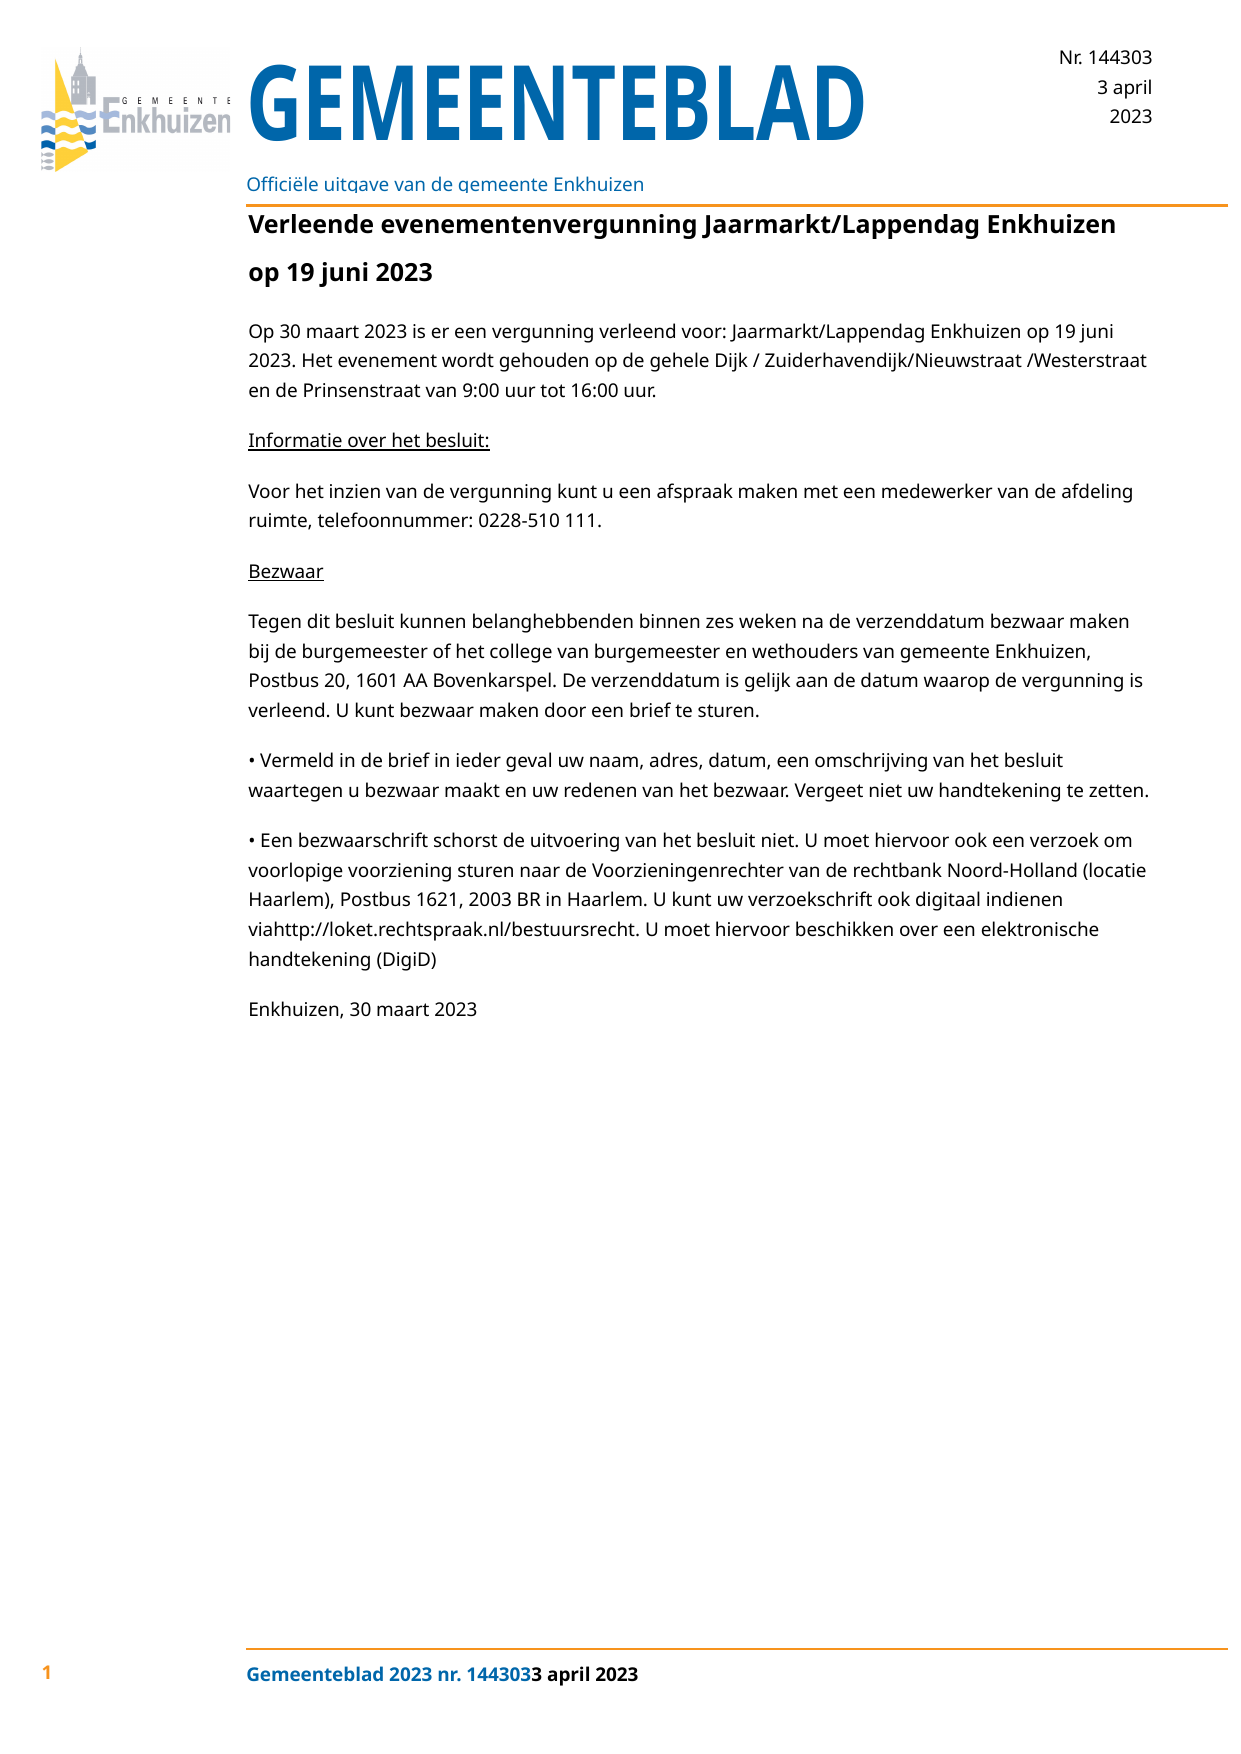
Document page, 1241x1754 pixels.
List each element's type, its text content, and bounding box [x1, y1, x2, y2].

text Voor het inzien van de vergunning kunt u een afspraak maken met een medewerker van de afdeling ruimte, telefoonnummer: 0228-510 111. [248, 478, 1152, 533]
text Informatie over het besluit: [248, 427, 1152, 453]
text • Een bezwaarschrift schorst de uitvoering van het besluit niet. U moet hiervoor ook een verzoek om voorlopige voorziening sturen naar de Voorzieningenrechter van de rechtbank Noord-Holland (locatie Haarlem), Postbus 1621, 2003 BR in Haarlem. U kunt uw verzoekschrift ook digitaal indienen viahttp://loket.rechtspraak.nl/bestuursrecht. U moet hiervoor beschikken over een elektronische handtekening (DigiD) [248, 827, 1152, 972]
text Verleende evenementenvergunning Jaarmarkt/Lappendag Enkhuizen op 19 juni 2023 [248, 207, 1152, 288]
text Tegen dit besluit kunnen belanghebbenden binnen zes weken na de verzenddatum bezwaar maken bij de burgemeester of het college van burgemeester en wethouders van gemeente Enkhuizen, Postbus 20, 1601 AA Bovenkarspel. De verzenddatum is gelijk aan de datum waarop de vergunning is verleend. U kunt bezwaar maken door een brief te sturen. [248, 608, 1152, 723]
picture [41, 47, 231, 172]
text Enkhuizen, 30 maart 2023 [248, 996, 1152, 1022]
text Op 30 maart 2023 is er een vergunning verleend voor: Jaarmarkt/Lappendag Enkhuizen op 19 juni 2023. Het evenement wordt gehouden op de gehele Dijk / Zuiderhavendijk/Nieuwstraat /Westerstraat en de Prinsenstraat van 9:00 uur tot 16:00 uur. [248, 318, 1152, 403]
text Bezwaar [248, 558, 1152, 584]
text • Vermeld in de brief in ieder geval uw naam, adres, datum, een omschrijving van het besluit waartegen u bezwaar maakt en uw redenen van het bezwaar. Vergeet niet uw handtekening te zetten. [248, 747, 1152, 803]
